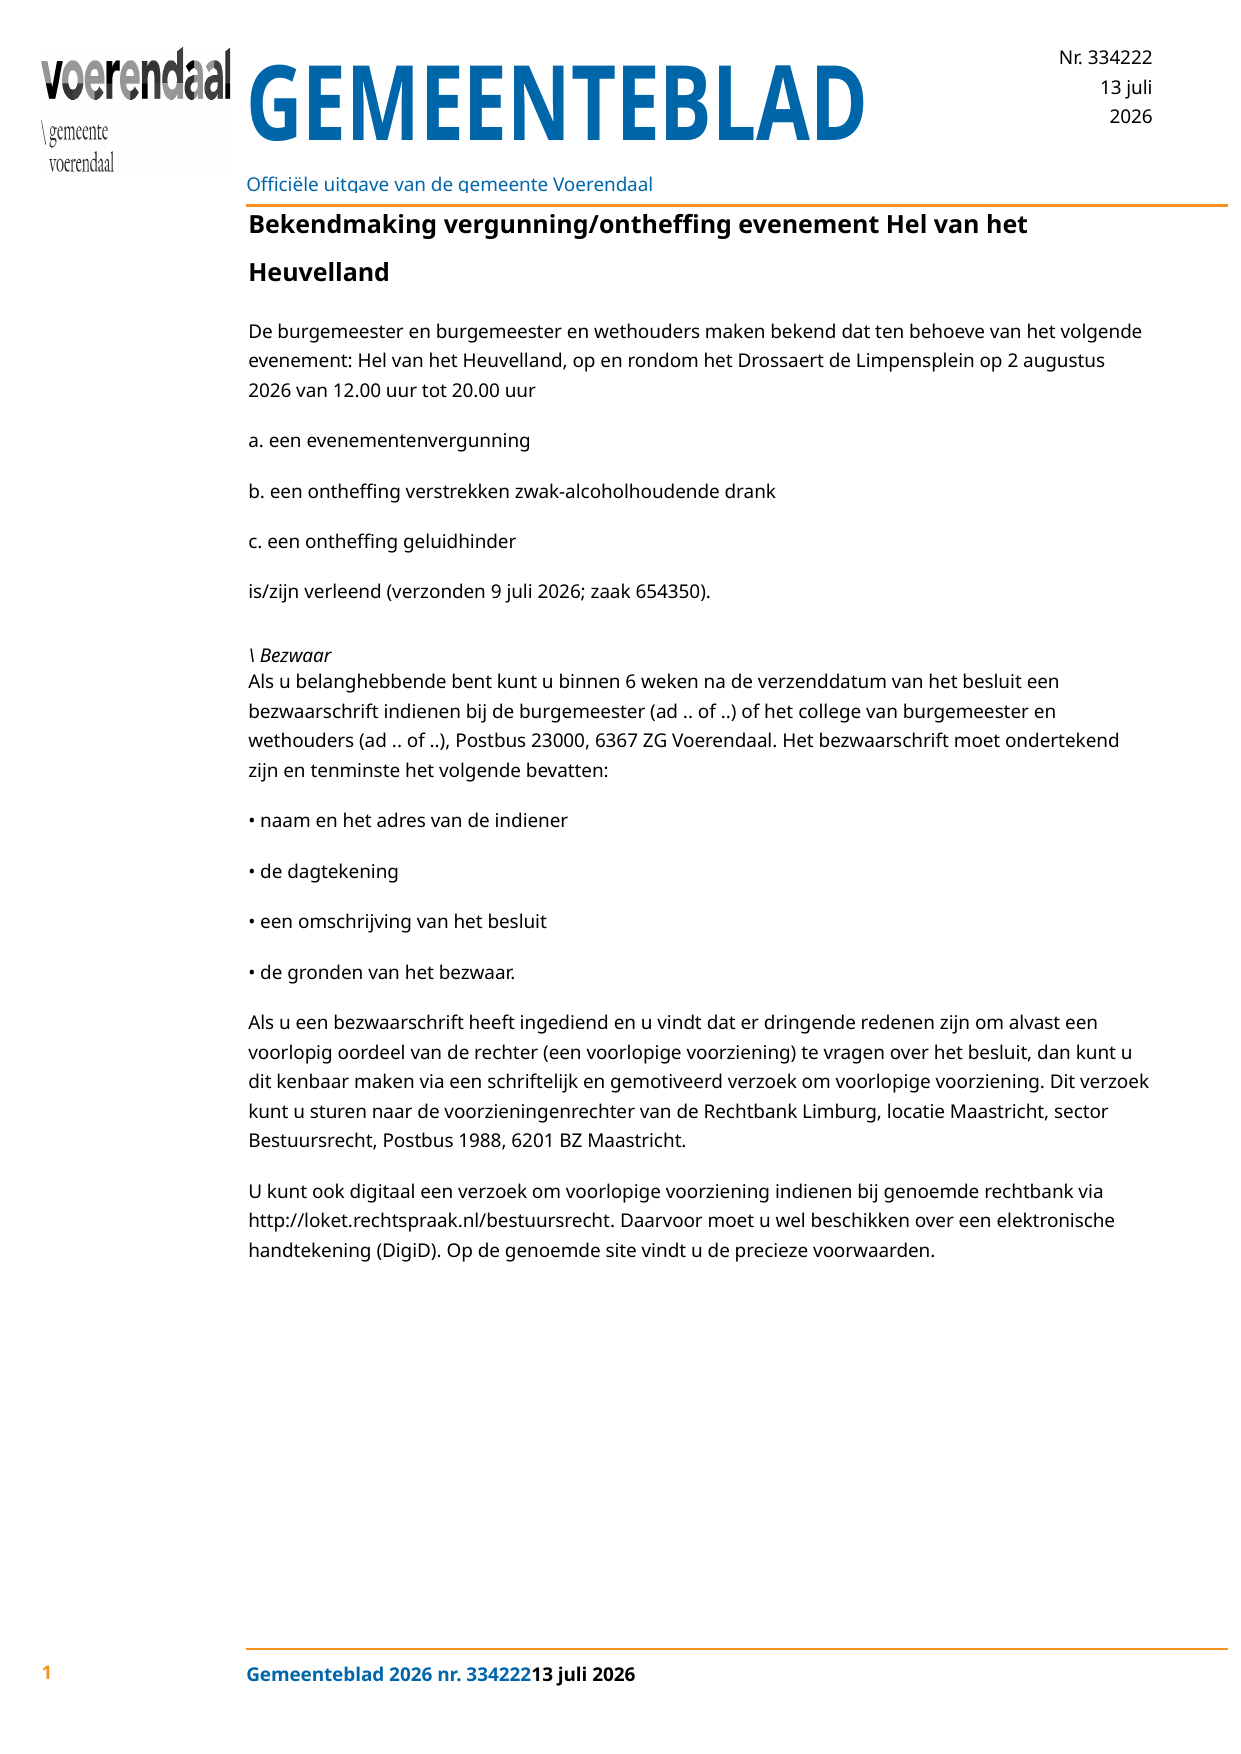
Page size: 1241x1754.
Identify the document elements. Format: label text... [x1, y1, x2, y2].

text a. een evenementenvergunning [248, 427, 1152, 453]
text Als u belanghebbende bent kunt u binnen 6 weken na de verzenddatum van het besluit een bezwaarschrift indienen bij de burgemeester (ad .. of ..) of het college van burgemeester en wethouders (ad .. of ..), Postbus 23000, 6367 ZG Voerendaal. Het bezwaarschrift moet ondertekend zijn en tenminste het volgende bevatten: [248, 668, 1152, 783]
text Bekendmaking vergunning/ontheffing evenement Hel van het Heuvelland [248, 207, 1152, 288]
text • de gronden van het bezwaar. [248, 959, 1152, 984]
text U kunt ook digitaal een verzoek om voorlopige voorziening indienen bij genoemde rechtbank via http://loket.rechtspraak.nl/bestuursrecht. Daarvoor moet u wel beschikken over een elektronische handtekening (DigiD). Op de genoemde site vindt u de precieze voorwaarden. [248, 1178, 1152, 1263]
text • een omschrijving van het besluit [248, 908, 1152, 934]
text \ Bezwaar [248, 643, 1152, 668]
text b. een ontheffing verstrekken zwak-alcoholhoudende drank [248, 478, 1152, 504]
text De burgemeester en burgemeester en wethouders maken bekend dat ten behoeve van het volgende evenement: Hel van het Heuvelland, op en rondom het Drossaert de Limpensplein op 2 augustus 2026 van 12.00 uur tot 20.00 uur [248, 318, 1152, 403]
text is/zijn verleend (verzonden 9 juli 2026; zaak 654350). [248, 579, 1152, 604]
text c. een ontheffing geluidhinder [248, 528, 1152, 554]
text • de dagtekening [248, 858, 1152, 884]
text • naam en het adres van de indiener [248, 808, 1152, 833]
text Als u een bezwaarschrift heeft ingediend en u vindt dat er dringende redenen zijn om alvast een voorlopig oordeel van de rechter (een voorlopige voorziening) te vragen over het besluit, dan kunt u dit kenbaar maken via een schriftelijk en gemotiveerd verzoek om voorlopige voorziening. Dit verzoek kunt u sturen naar de voorzieningenrechter van de Rechtbank Limburg, locatie Maastricht, sector Bestuursrecht, Postbus 1988, 6201 BZ Maastricht. [248, 1009, 1152, 1153]
picture [41, 47, 231, 172]
